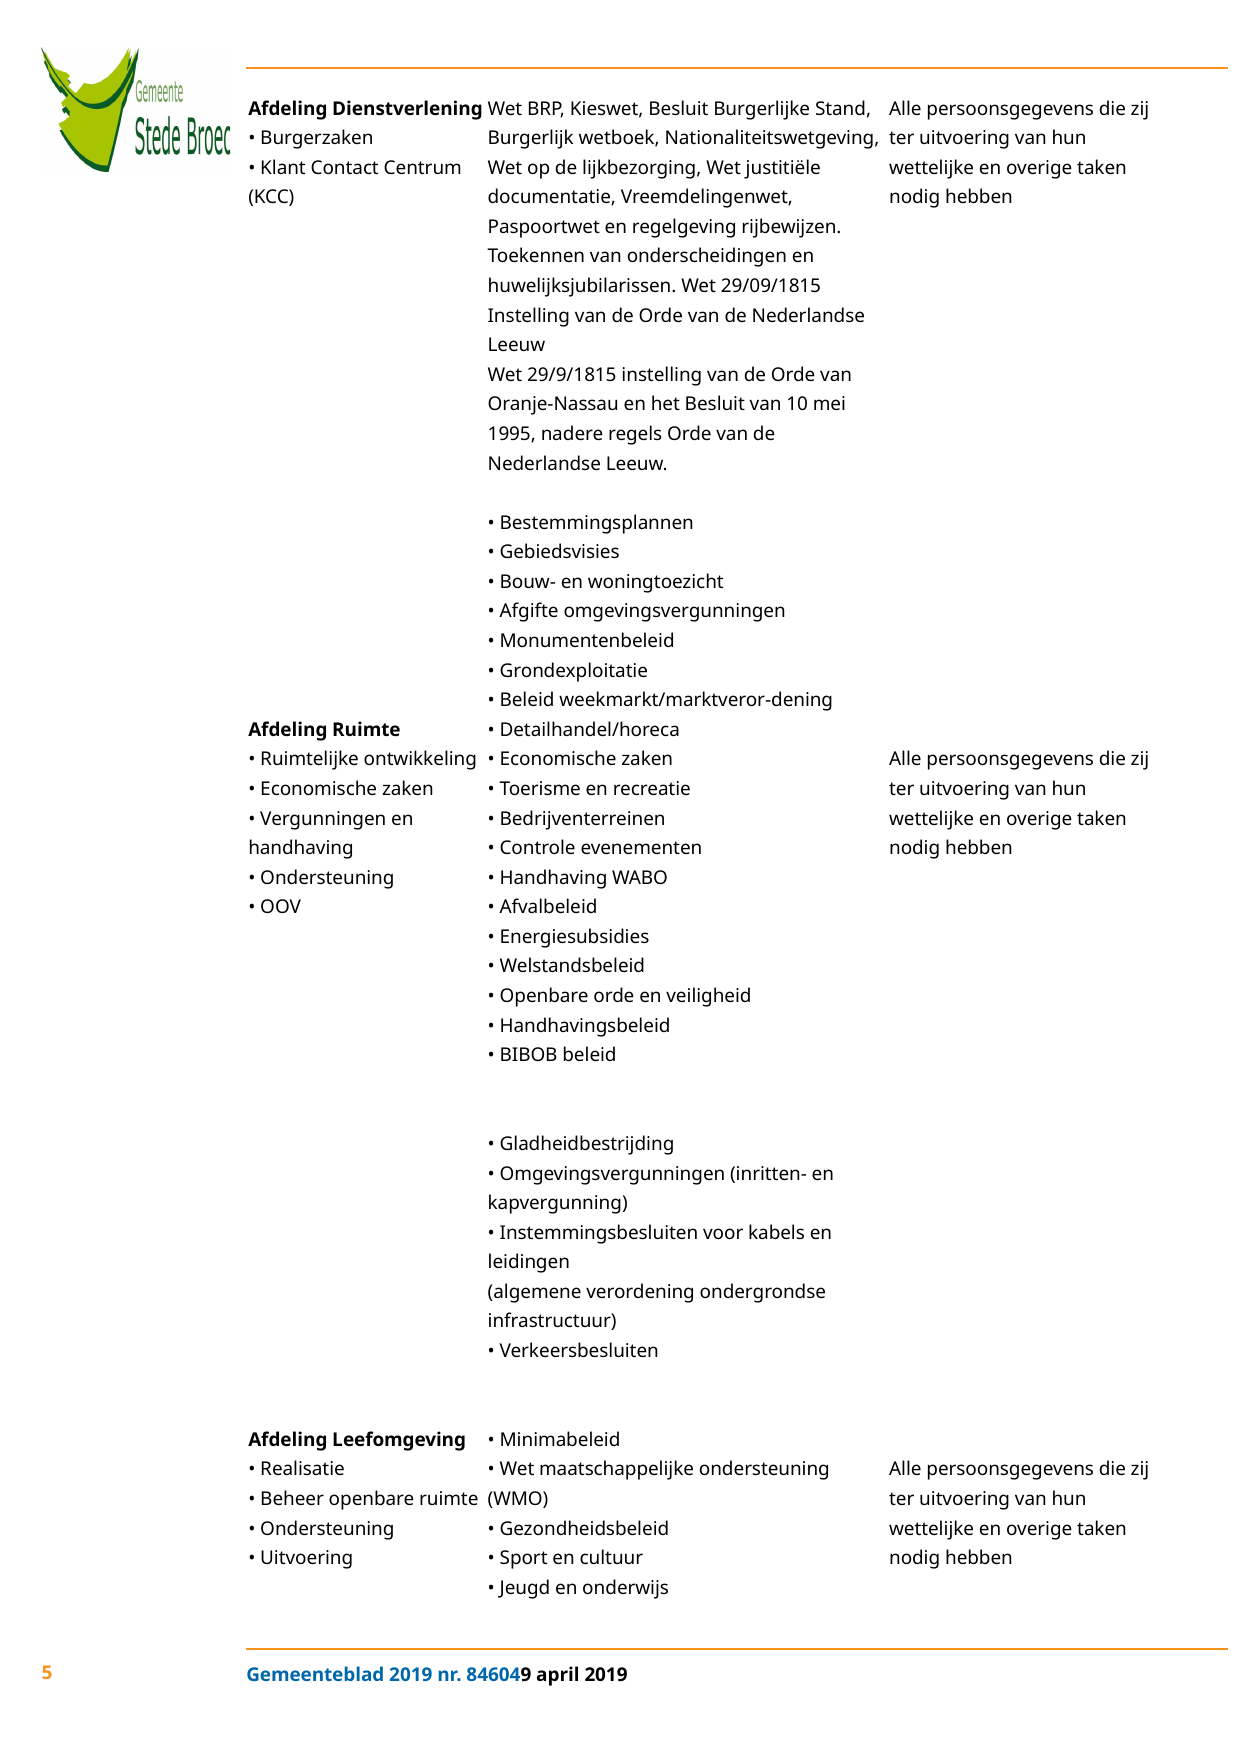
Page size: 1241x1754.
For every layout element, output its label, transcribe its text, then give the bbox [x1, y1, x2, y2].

picture [41, 47, 231, 172]
table_cell Alle persoonsgegevens die zij ter uitvoering van hun wettelijke en overige taken nodig hebben Alle persoonsgegevens die zij ter uitvoering van hun wettelijke en overige taken nodig hebben Alle persoonsgegevens die zij ter uitvoering van hun wettelijke en overige taken nodig hebben [889, 95, 1152, 1600]
table_cell Afdeling Dienstverlening • Burgerzaken • Klant Contact Centrum (KCC) Afdeling Ruimte • Ruimtelijke ontwikkeling • Economische zaken • Vergunningen en handhaving • Ondersteuning • OOV Afdeling Leefomgeving • Realisatie • Beheer openbare ruimte • Ondersteuning • Uitvoering [248, 95, 487, 1600]
table_cell Wet BRP, Kieswet, Besluit Burgerlijke Stand, Burgerlijk wetboek, Nationaliteitswetgeving, Wet op de lijkbezorging, Wet justitiële documentatie, Vreemdelingenwet, Paspoortwet en regelgeving rijbewijzen. Toekennen van onderscheidingen en huwelijksjubilarissen. Wet 29/09/1815 Instelling van de Orde van de Nederlandse Leeuw Wet 29/9/1815 instelling van de Orde van Oranje-Nassau en het Besluit van 10 mei 1995, nadere regels Orde van de Nederlandse Leeuw. • Bestemmingsplannen • Gebiedsvisies • Bouw- en woningtoezicht • Afgifte omgevingsvergunningen • Monumentenbeleid • Grondexploitatie • Beleid weekmarkt/marktveror-dening • Detailhandel/horeca • Economische zaken • Toerisme en recreatie • Bedrijventerreinen • Controle evenementen • Handhaving WABO • Afvalbeleid • Energiesubsidies • Welstandsbeleid • Openbare orde en veiligheid • Handhavingsbeleid • BIBOB beleid • Gladheidbestrijding • Omgevingsvergunningen (inritten- en kapvergunning) • Instemmingsbesluiten voor kabels en leidingen (algemene verordening ondergrondse infrastructuur) • Verkeersbesluiten • Minimabeleid • Wet maatschappelijke ondersteuning (WMO) • Gezondheidsbeleid • Sport en cultuur • Jeugd en onderwijs [488, 95, 889, 1600]
